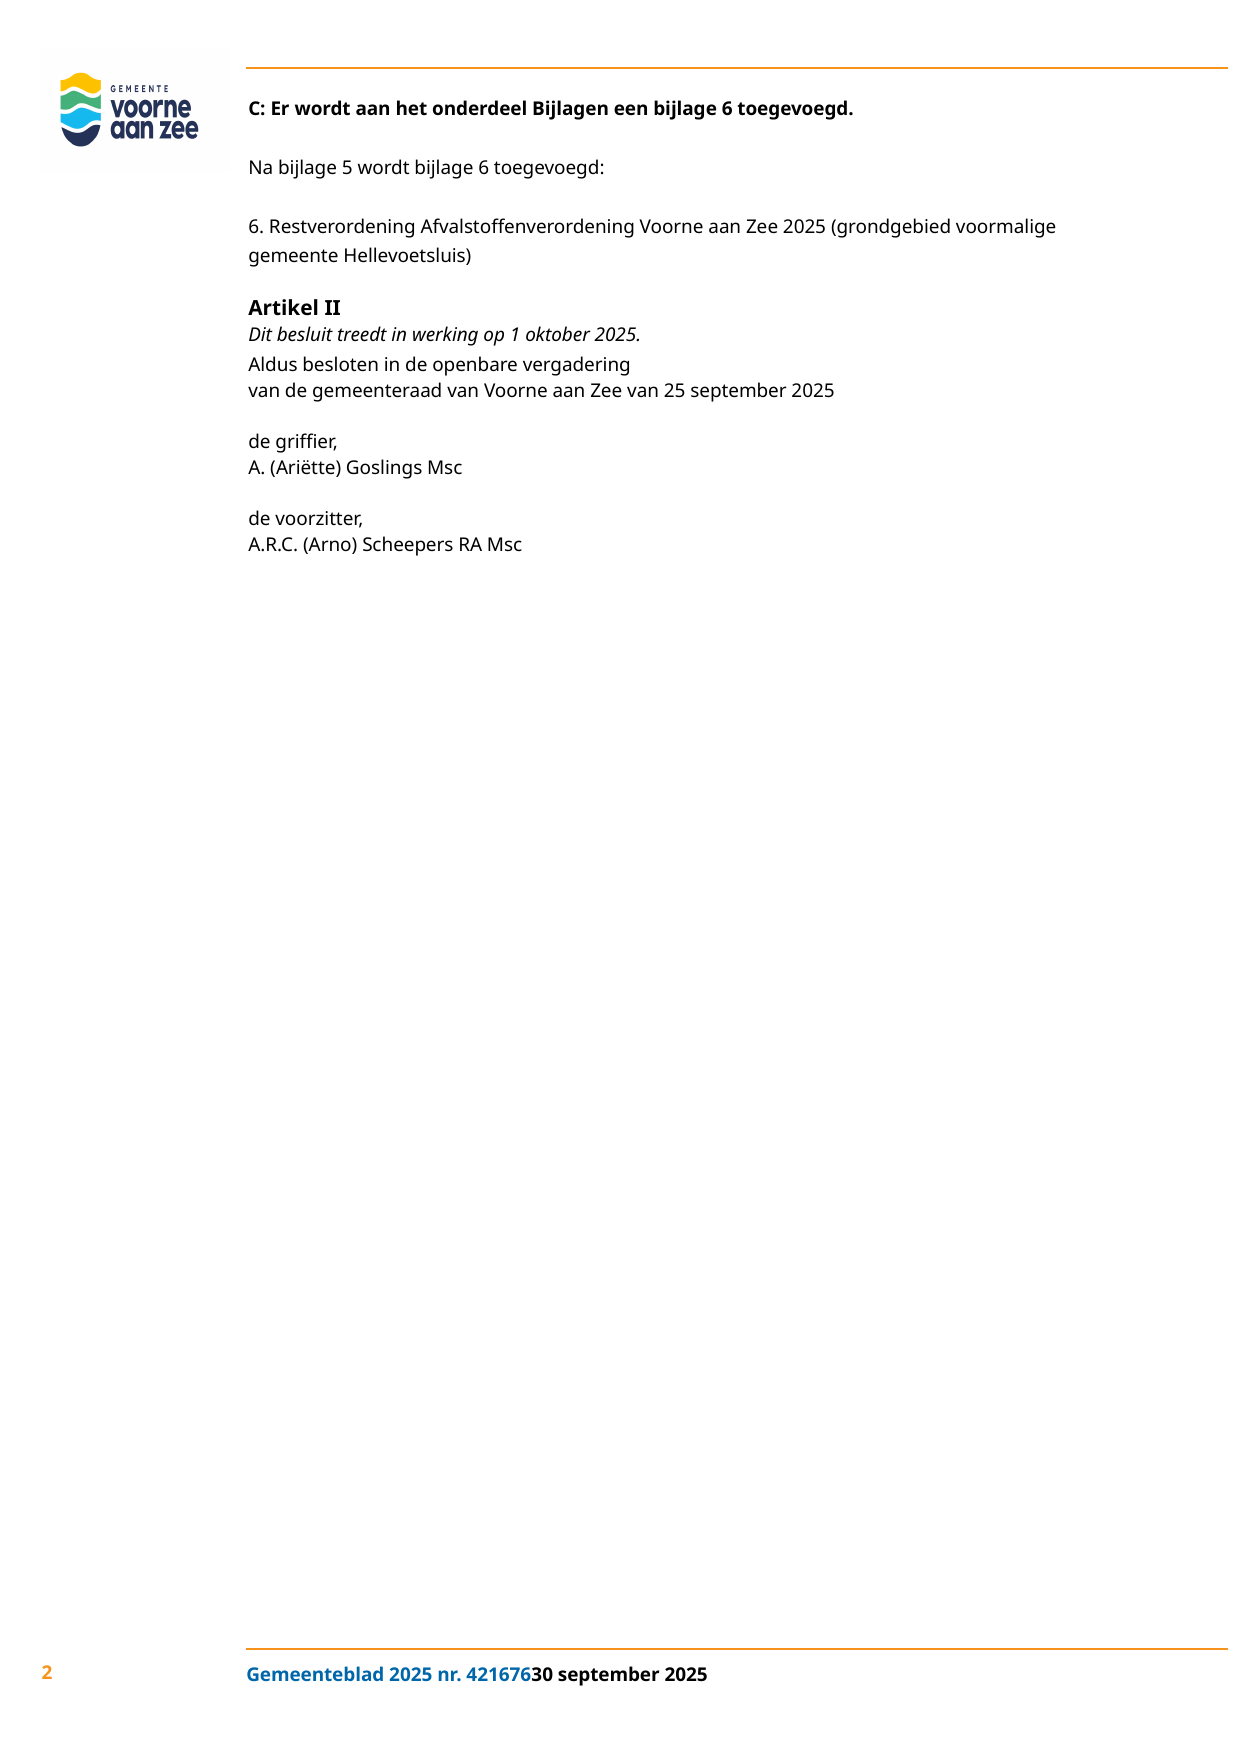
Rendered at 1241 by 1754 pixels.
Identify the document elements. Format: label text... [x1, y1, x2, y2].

text A. (Ariëtte) Goslings Msc [248, 454, 1152, 480]
text van de gemeenteraad van Voorne aan Zee van 25 september 2025 [248, 377, 1152, 403]
picture [41, 47, 231, 172]
text Artikel II [248, 293, 1152, 322]
text Aldus besloten in de openbare vergadering [248, 351, 1152, 377]
text A.R.C. (Arno) Scheepers RA Msc [248, 531, 1152, 557]
text 6. Restverordening Afvalstoffenverordening Voorne aan Zee 2025 (grondgebied voormalige gemeente Hellevoetsluis) [248, 213, 1152, 268]
text Dit besluit treedt in werking op 1 oktober 2025. [248, 322, 1152, 347]
text de griffier, [248, 428, 1152, 454]
text Na bijlage 5 wordt bijlage 6 toegevoegd: [248, 154, 1152, 180]
text de voorzitter, [248, 506, 1152, 531]
text C: Er wordt aan het onderdeel Bijlagen een bijlage 6 toegevoegd. [248, 95, 1152, 121]
